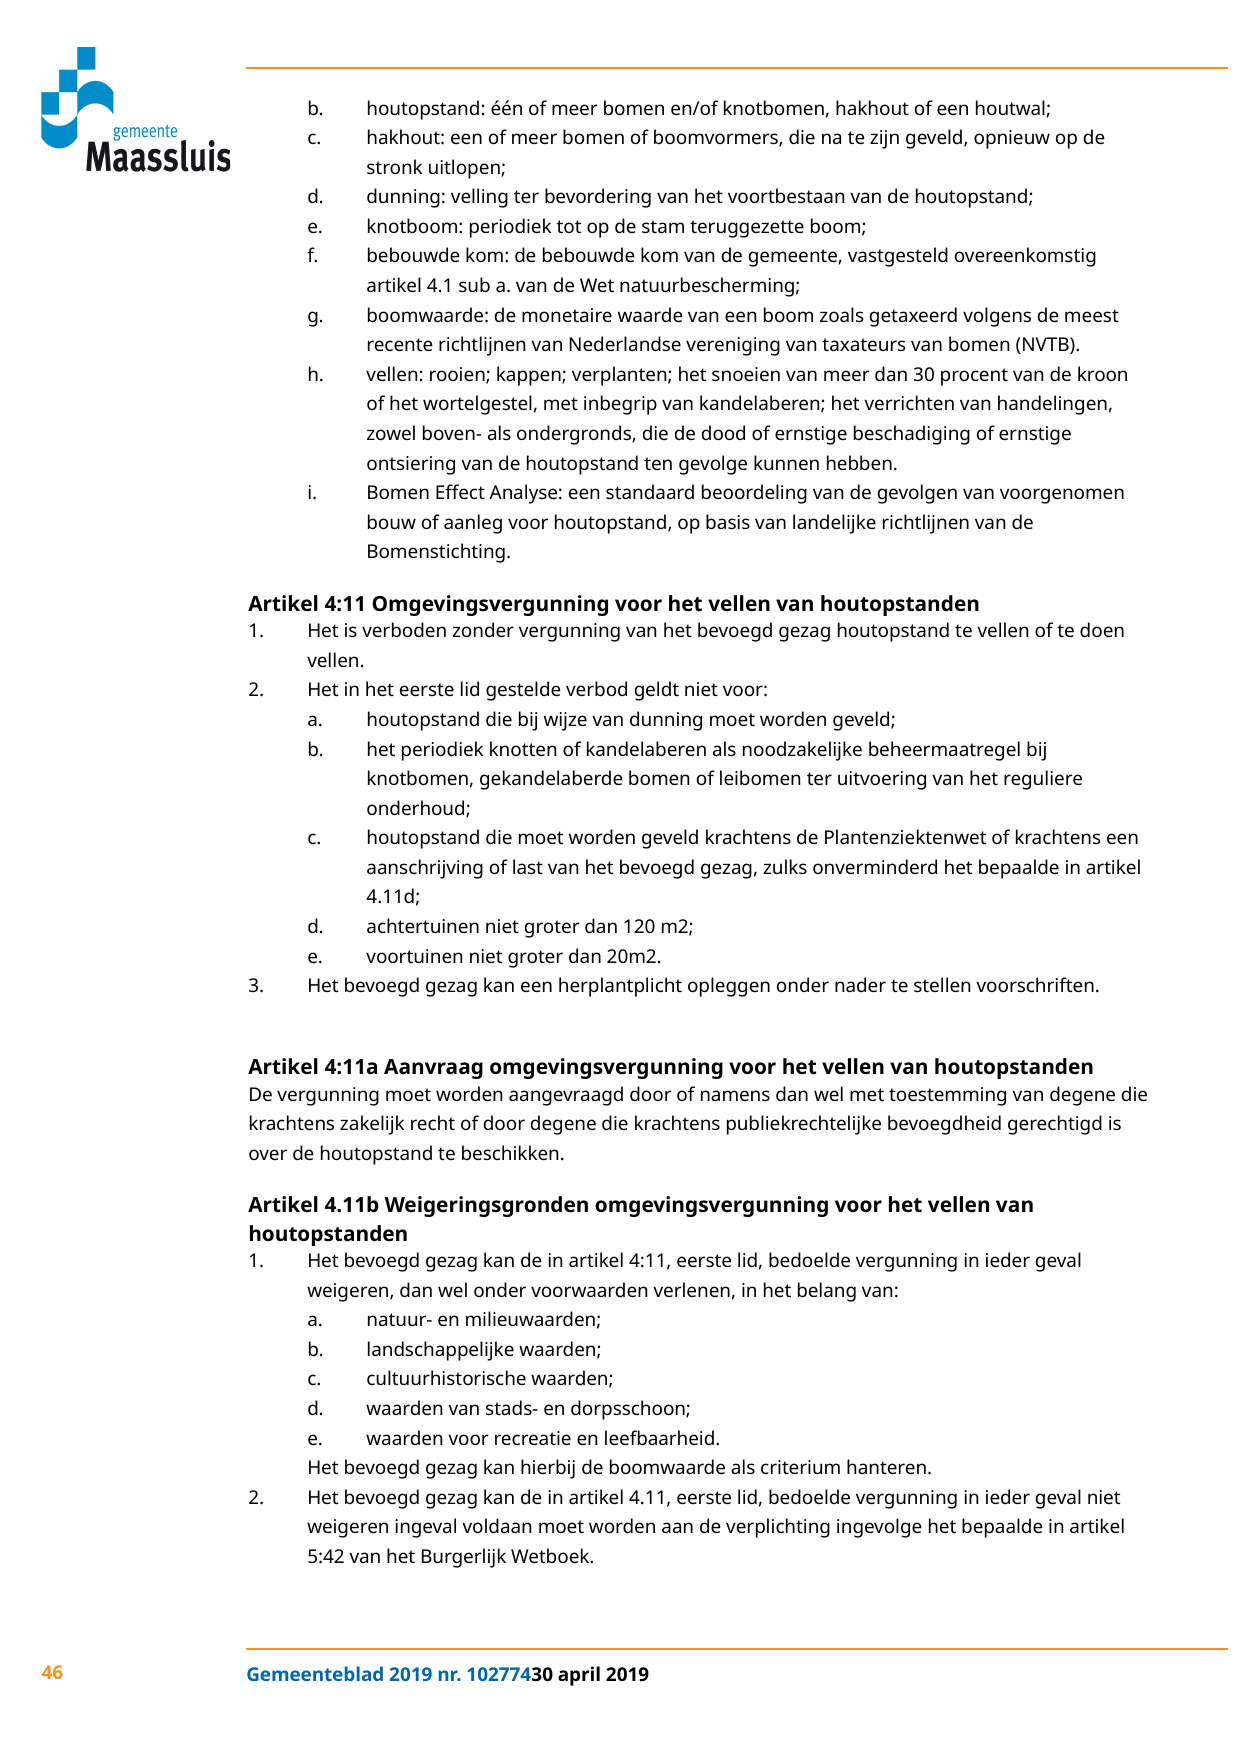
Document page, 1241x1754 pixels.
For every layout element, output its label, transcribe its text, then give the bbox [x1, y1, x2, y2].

list waarden van stads- en dorpsschoon; [307, 1395, 1152, 1421]
list het periodiek knotten of kandelaberen als noodzakelijke beheermaatregel bij knotbomen, gekandelaberde bomen of leibomen ter uitvoering van het reguliere onderhoud; [307, 736, 1152, 821]
text Artikel 4.11b Weigeringsgronden omgevingsvergunning voor het vellen van houtopstanden [248, 1190, 1152, 1247]
list Het in het eerste lid gestelde verbod geldt niet voor: [248, 677, 1152, 702]
list cultuurhistorische waarden; [307, 1366, 1152, 1391]
list boomwaarde: de monetaire waarde van een boom zoals getaxeerd volgens de meest recente richtlijnen van Nederlandse vereniging van taxateurs van bomen (NVTB). [307, 302, 1152, 357]
list vellen: rooien; kappen; verplanten; het snoeien van meer dan 30 procent van de kroon of het wortelgestel, met inbegrip van kandelaberen; het verrichten van handelingen, zowel boven- als ondergronds, die de dood of ernstige beschadiging of ernstige ontsiering van de houtopstand ten gevolge kunnen hebben. [307, 361, 1152, 476]
list Het bevoegd gezag kan hierbij de boomwaarde als criterium hanteren. [248, 1454, 1152, 1480]
list houtopstand die bij wijze van dunning moet worden geveld; [307, 706, 1152, 732]
list Bomen Effect Analyse: een standaard beoordeling van de gevolgen van voorgenomen bouw of aanleg voor houtopstand, op basis van landelijke richtlijnen van de Bomenstichting. [307, 479, 1152, 564]
list Het bevoegd gezag kan de in artikel 4.11, eerste lid, bedoelde vergunning in ieder geval niet weigeren ingeval voldaan moet worden aan de verplichting ingevolge het bepaalde in artikel 5:42 van het Burgerlijk Wetboek. [248, 1484, 1152, 1569]
text De vergunning moet worden aangevraagd door of namens dan wel met toestemming van degene die krachtens zakelijk recht of door degene die krachtens publiekrechtelijke bevoegdheid gerechtigd is over de houtopstand te beschikken. [248, 1081, 1152, 1166]
list achtertuinen niet groter dan 120 m2; [307, 913, 1152, 939]
list voortuinen niet groter dan 20m2. [307, 943, 1152, 968]
list natuur- en milieuwaarden; [307, 1306, 1152, 1332]
list Het bevoegd gezag kan de in artikel 4:11, eerste lid, bedoelde vergunning in ieder geval weigeren, dan wel onder voorwaarden verlenen, in het belang van: [248, 1247, 1152, 1303]
list hakhout: een of meer bomen of boomvormers, die na te zijn geveld, opnieuw op de stronk uitlopen; [307, 124, 1152, 180]
list bebouwde kom: de bebouwde kom van de gemeente, vastgesteld overeenkomstig artikel 4.1 sub a. van de Wet natuurbescherming; [307, 243, 1152, 298]
text Artikel 4:11 Omgevingsvergunning voor het vellen van houtopstanden [248, 589, 1152, 617]
list houtopstand die moet worden geveld krachtens de Plantenziektenwet of krachtens een aanschrijving of last van het bevoegd gezag, zulks onverminderd het bepaalde in artikel 4.11d; [307, 824, 1152, 909]
list landschappelijke waarden; [307, 1336, 1152, 1362]
text Artikel 4:11a Aanvraag omgevingsvergunning voor het vellen van houtopstanden [248, 1052, 1152, 1081]
list Het bevoegd gezag kan een herplantplicht opleggen onder nader te stellen voorschriften. [248, 972, 1152, 998]
list knotboom: periodiek tot op de stam teruggezette boom; [307, 213, 1152, 239]
list houtopstand: één of meer bomen en/of knotbomen, hakhout of een houtwal; [307, 95, 1152, 121]
picture [41, 47, 231, 172]
picture [41, 47, 77, 92]
list waarden voor recreatie en leefbaarheid. [307, 1425, 1152, 1451]
list dunning: velling ter bevordering van het voortbestaan van de houtopstand; [307, 183, 1152, 209]
list Het is verboden zonder vergunning van het bevoegd gezag houtopstand te vellen of te doen vellen. [248, 617, 1152, 673]
